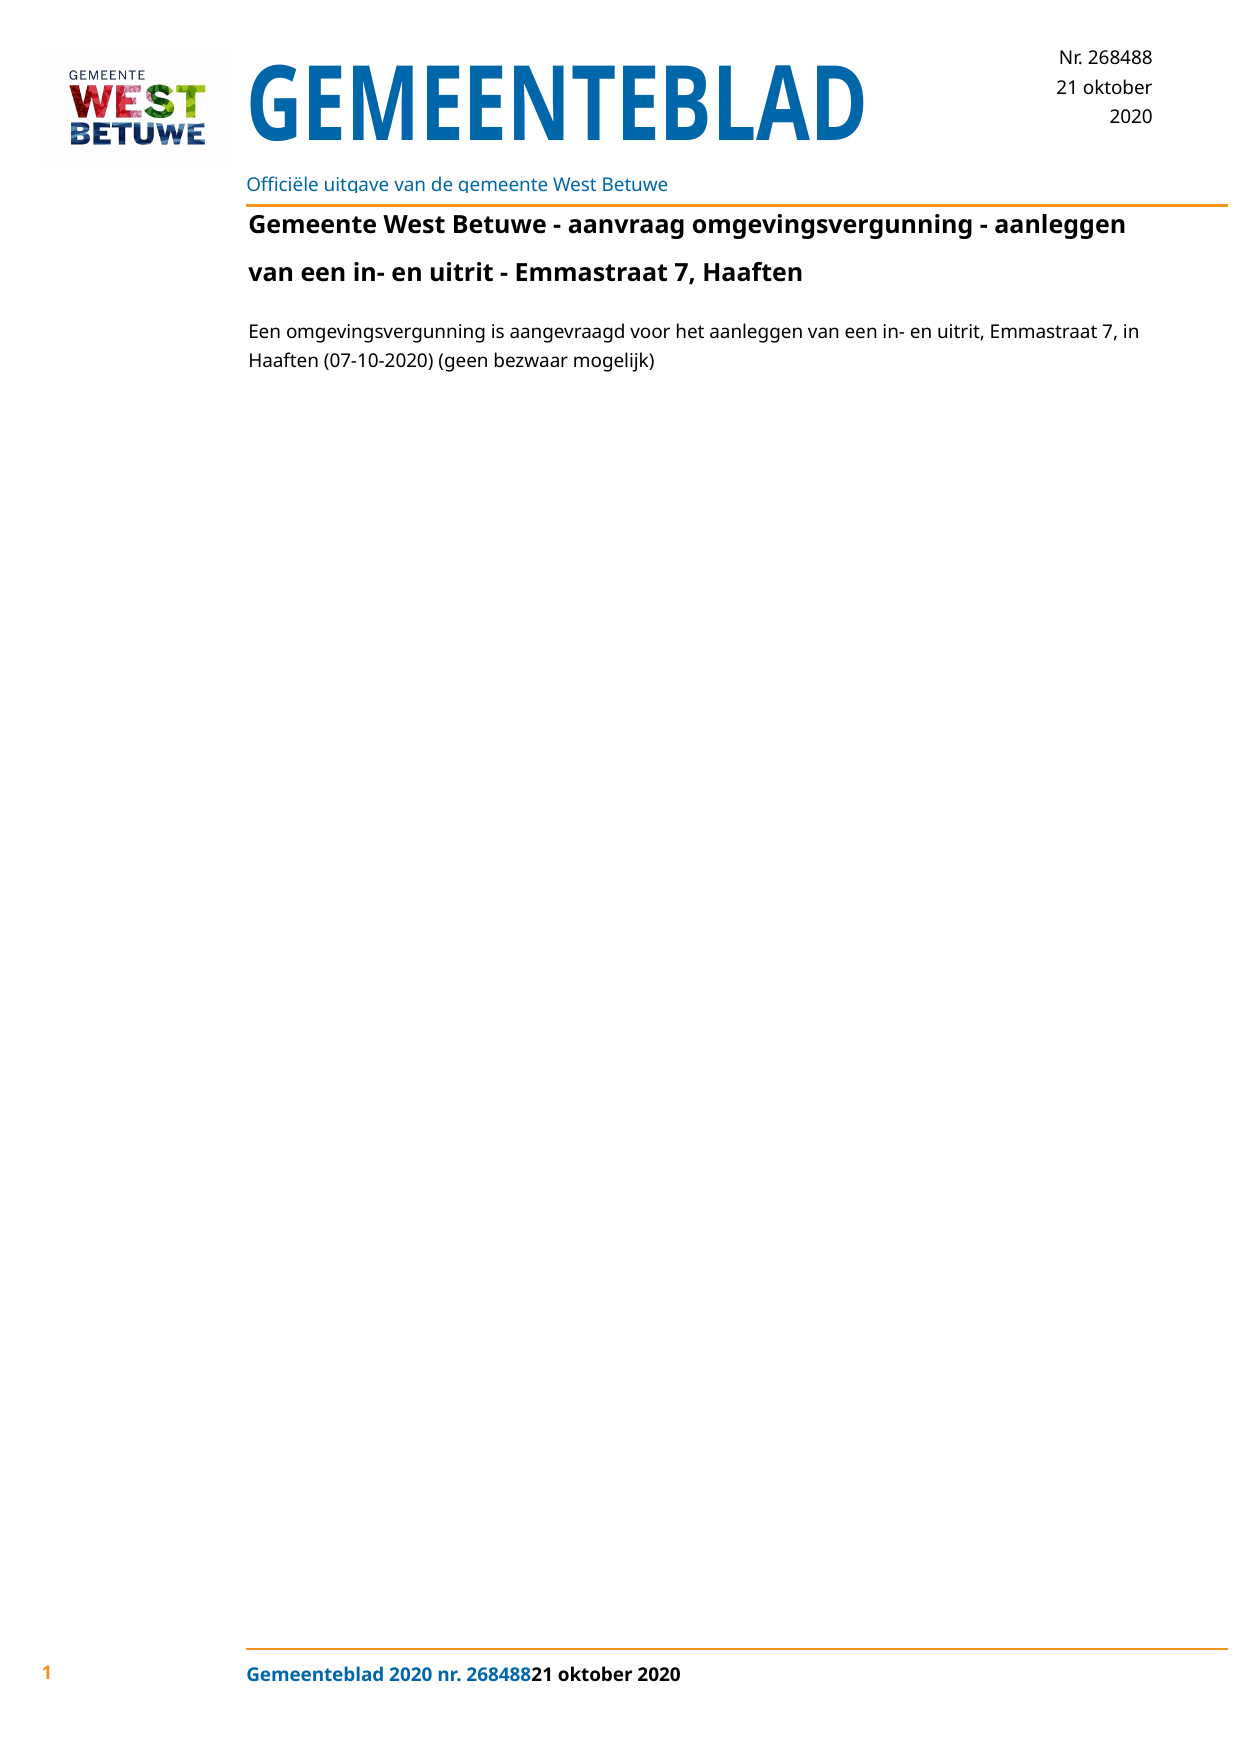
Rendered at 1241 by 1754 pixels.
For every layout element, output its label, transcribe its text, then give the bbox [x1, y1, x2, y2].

text Een omgevingsvergunning is aangevraagd voor het aanleggen van een in- en uitrit, Emmastraat 7, in Haaften (07-10-2020) (geen bezwaar mogelijk) [248, 318, 1152, 373]
text Gemeente West Betuwe - aanvraag omgevingsvergunning - aanleggen van een in- en uitrit - Emmastraat 7, Haaften [248, 207, 1152, 288]
picture [41, 47, 231, 172]
